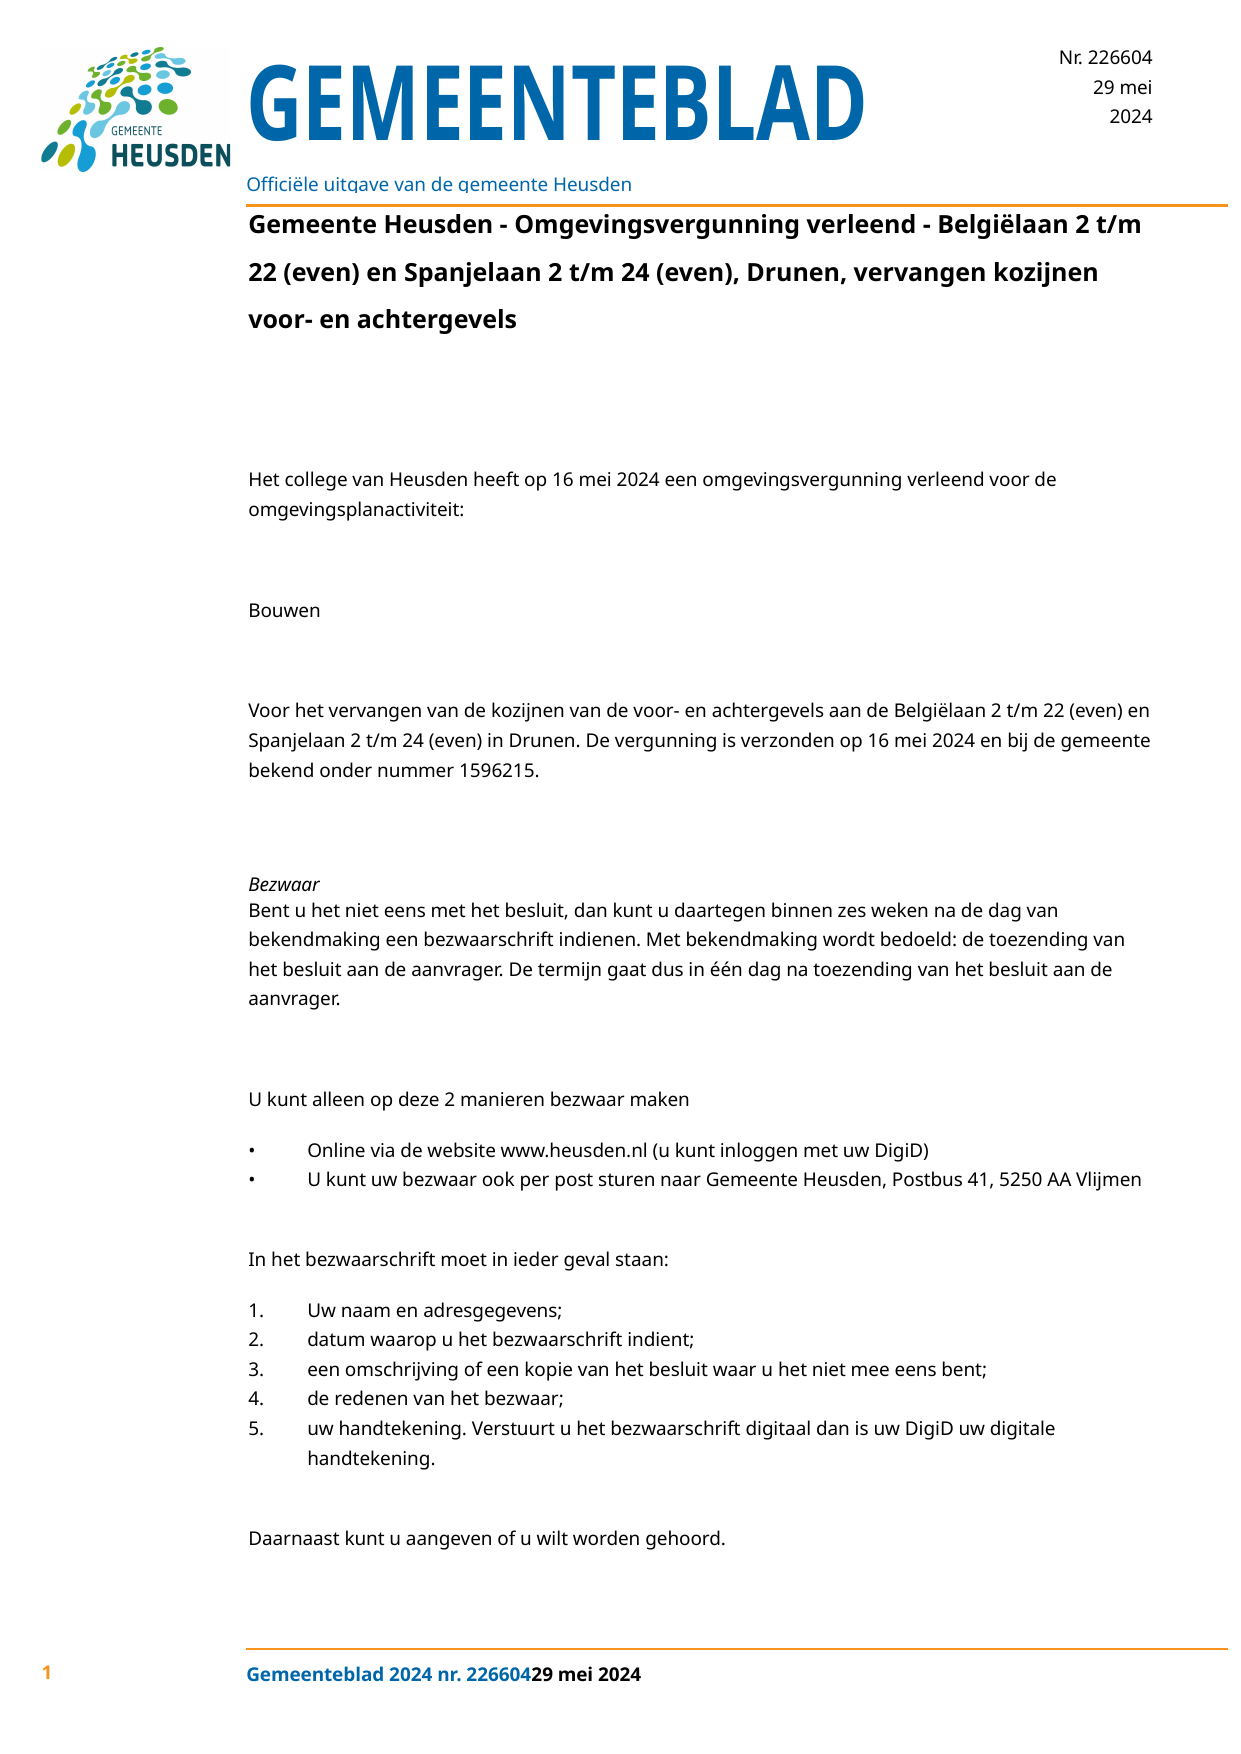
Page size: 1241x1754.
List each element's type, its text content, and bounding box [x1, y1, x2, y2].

text In het bezwaarschrift moet in ieder geval staan: [248, 1246, 1152, 1272]
text Gemeente Heusden - Omgevingsvergunning verleend - Belgiëlaan 2 t/m 22 (even) en Spanjelaan 2 t/m 24 (even), Drunen, vervangen kozijnen voor- en achtergevels [248, 207, 1152, 336]
list de redenen van het bezwaar; [248, 1386, 1152, 1411]
text Daarnaast kunt u aangeven of u wilt worden gehoord. [248, 1525, 1152, 1551]
text Het college van Heusden heeft op 16 mei 2024 een omgevingsvergunning verleend voor de omgevingsplanactiviteit: [248, 466, 1152, 522]
list Online via de website www.heusden.nl (u kunt inloggen met uw DigiD) [248, 1137, 1152, 1163]
text Bent u het niet eens met het besluit, dan kunt u daartegen binnen zes weken na de dag van bekendmaking een bezwaarschrift indienen. Met bekendmaking wordt bedoeld: de toezending van het besluit aan de aanvrager. De termijn gaat dus in één dag na toezending van het besluit aan de aanvrager. [248, 897, 1152, 1011]
text Bouwen [248, 597, 1152, 622]
list een omschrijving of een kopie van het besluit waar u het niet mee eens bent; [248, 1356, 1152, 1382]
list uw handtekening. Verstuurt u het bezwaarschrift digitaal dan is uw DigiD uw digitale handtekening. [248, 1415, 1152, 1471]
list datum waarop u het bezwaarschrift indient; [248, 1326, 1152, 1352]
list Uw naam en adresgegevens; [248, 1297, 1152, 1323]
text Voor het vervangen van de kozijnen van de voor- en achtergevels aan de Belgiëlaan 2 t/m 22 (even) en Spanjelaan 2 t/m 24 (even) in Drunen. De vergunning is verzonden op 16 mei 2024 en bij de gemeente bekend onder nummer 1596215. [248, 698, 1152, 782]
text Bezwaar [248, 871, 1152, 897]
text U kunt alleen op deze 2 manieren bezwaar maken [248, 1086, 1152, 1112]
picture [41, 47, 231, 172]
list U kunt uw bezwaar ook per post sturen naar Gemeente Heusden, Postbus 41, 5250 AA Vlijmen [248, 1166, 1152, 1192]
